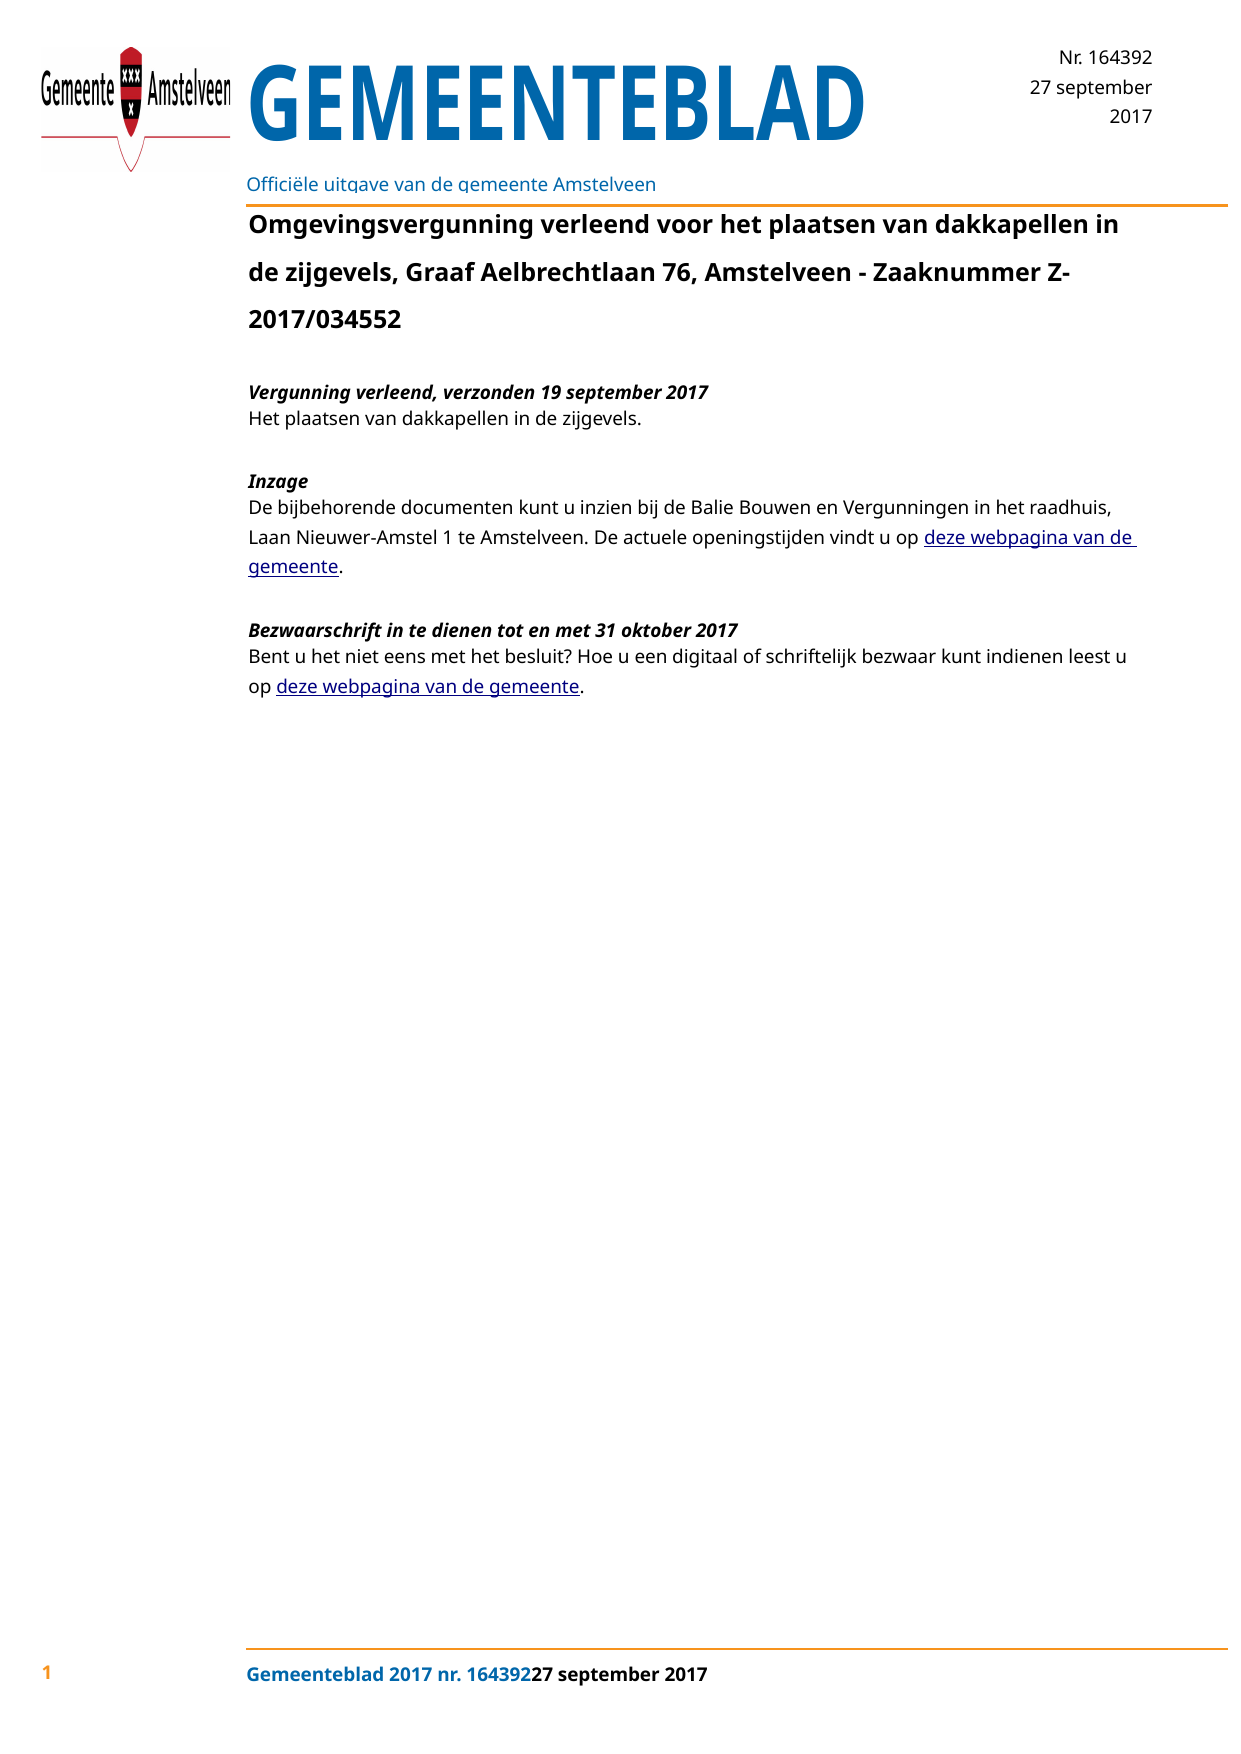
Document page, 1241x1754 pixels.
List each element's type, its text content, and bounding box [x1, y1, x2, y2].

text De bijbehorende documenten kunt u inzien bij de Balie Bouwen en Vergunningen in het raadhuis, Laan Nieuwer-Amstel 1 te Amstelveen. De actuele openingstijden vindt u op deze webpagina van de gemeente. [248, 494, 1152, 579]
picture [41, 47, 231, 172]
text Inzage [248, 469, 1152, 494]
text Vergunning verleend, verzonden 19 september 2017 [248, 379, 1152, 405]
text Bezwaarschrift in te dienen tot en met 31 oktober 2017 [248, 618, 1152, 643]
text Het plaatsen van dakkapellen in de zijgevels. [248, 405, 1152, 431]
text Bent u het niet eens met het besluit? Hoe u een digitaal of schriftelijk bezwaar kunt indienen leest u op deze webpagina van de gemeente. [248, 643, 1152, 699]
text Omgevingsvergunning verleend voor het plaatsen van dakkapellen in de zijgevels, Graaf Aelbrechtlaan 76, Amstelveen - Zaaknummer Z-2017/034552 [248, 207, 1152, 336]
